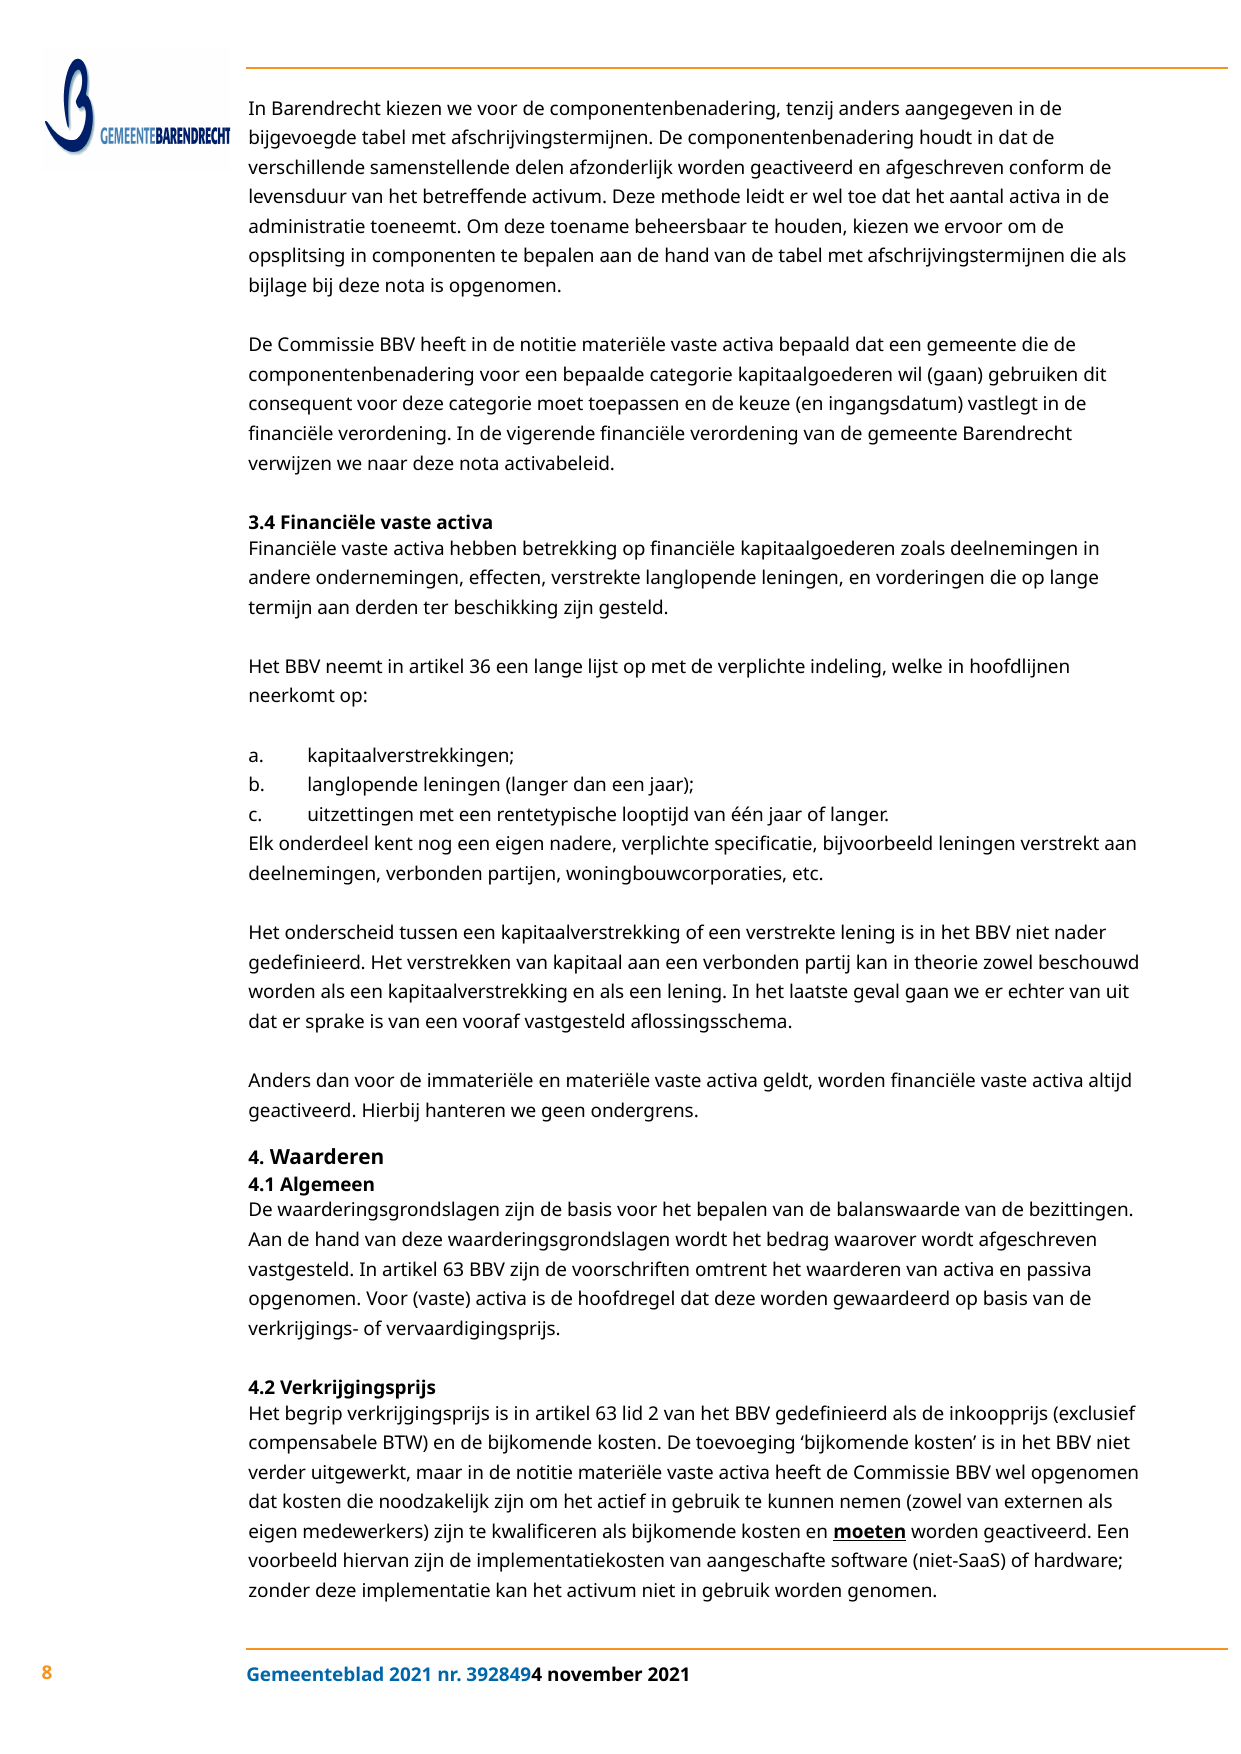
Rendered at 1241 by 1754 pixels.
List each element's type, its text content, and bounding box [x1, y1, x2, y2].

text 4.1 Algemeen [248, 1171, 1152, 1197]
text Elk onderdeel kent nog een eigen nadere, verplichte specificatie, bijvoorbeeld leningen verstrekt aan deelnemingen, verbonden partijen, woningbouwcorporaties, etc. [248, 831, 1152, 886]
text Financiële vaste activa hebben betrekking op financiële kapitaalgoederen zoals deelnemingen in andere ondernemingen, effecten, verstrekte langlopende leningen, en vorderingen die op lange termijn aan derden ter beschikking zijn gesteld. [248, 535, 1152, 619]
text In Barendrecht kiezen we voor de componentenbenadering, tenzij anders aangegeven in de bijgevoegde tabel met afschrijvingstermijnen. De componentenbenadering houdt in dat de verschillende samenstellende delen afzonderlijk worden geactiveerd en afgeschreven conform de levensduur van het betreffende activum. Deze methode leidt er wel toe dat het aantal activa in de administratie toeneemt. Om deze toename beheersbaar te houden, kiezen we ervoor om de opsplitsing in componenten te bepalen aan de hand van de tabel met afschrijvingstermijnen die als bijlage bij deze nota is opgenomen. [248, 95, 1152, 298]
text De Commissie BBV heeft in de notitie materiële vaste activa bepaald dat een gemeente die de componentenbenadering voor een bepaalde categorie kapitaalgoederen wil (gaan) gebruiken dit consequent voor deze categorie moet toepassen en de keuze (en ingangsdatum) vastlegt in de financiële verordening. In de vigerende financiële verordening van de gemeente Barendrecht verwijzen we naar deze nota activabeleid. [248, 331, 1152, 476]
text Het begrip verkrijgingsprijs is in artikel 63 lid 2 van het BBV gedefinieerd als de inkoopprijs (exclusief compensabele BTW) en de bijkomende kosten. De toevoeging ‘bijkomende kosten’ is in het BBV niet verder uitgewerkt, maar in de notitie materiële vaste activa heeft de Commissie BBV wel opgenomen dat kosten die noodzakelijk zijn om het actief in gebruik te kunnen nemen (zowel van externen als eigen medewerkers) zijn te kwalificeren als bijkomende kosten en moeten worden geactiveerd. Een voorbeeld hiervan zijn de implementatiekosten van aangeschafte software (niet-SaaS) of hardware; zonder deze implementatie kan het activum niet in gebruik worden genomen. [248, 1400, 1152, 1603]
text De waarderingsgrondslagen zijn de basis voor het bepalen van de balanswaarde van de bezittingen. Aan de hand van deze waarderingsgrondslagen wordt het bedrag waarover wordt afgeschreven vastgesteld. In artikel 63 BBV zijn de voorschriften omtrent het waarderen van activa en passiva opgenomen. Voor (vaste) activa is de hoofdregel dat deze worden gewaardeerd op basis van de verkrijgings- of vervaardigingsprijs. [248, 1197, 1152, 1341]
text Het BBV neemt in artikel 36 een lange lijst op met de verplichte indeling, welke in hoofdlijnen neerkomt op: [248, 653, 1152, 708]
list uitzettingen met een rentetypische looptijd van één jaar of langer. [248, 801, 1152, 827]
picture [41, 47, 231, 172]
list kapitaalverstrekkingen; [248, 742, 1152, 767]
text Anders dan voor de immateriële en materiële vaste activa geldt, worden financiële vaste activa altijd geactiveerd. Hierbij hanteren we geen ondergrens. [248, 1067, 1152, 1122]
text Het onderscheid tussen een kapitaalverstrekking of een verstrekte lening is in het BBV niet nader gedefinieerd. Het verstrekken van kapitaal aan een verbonden partij kan in theorie zowel beschouwd worden als een kapitaalverstrekking en als een lening. In het laatste geval gaan we er echter van uit dat er sprake is van een vooraf vastgesteld aflossingsschema. [248, 919, 1152, 1034]
list langlopende leningen (langer dan een jaar); [248, 771, 1152, 797]
text 4.2 Verkrijgingsprijs [248, 1374, 1152, 1400]
text 4. Waarderen [248, 1142, 1152, 1171]
text 3.4 Financiële vaste activa [248, 509, 1152, 535]
